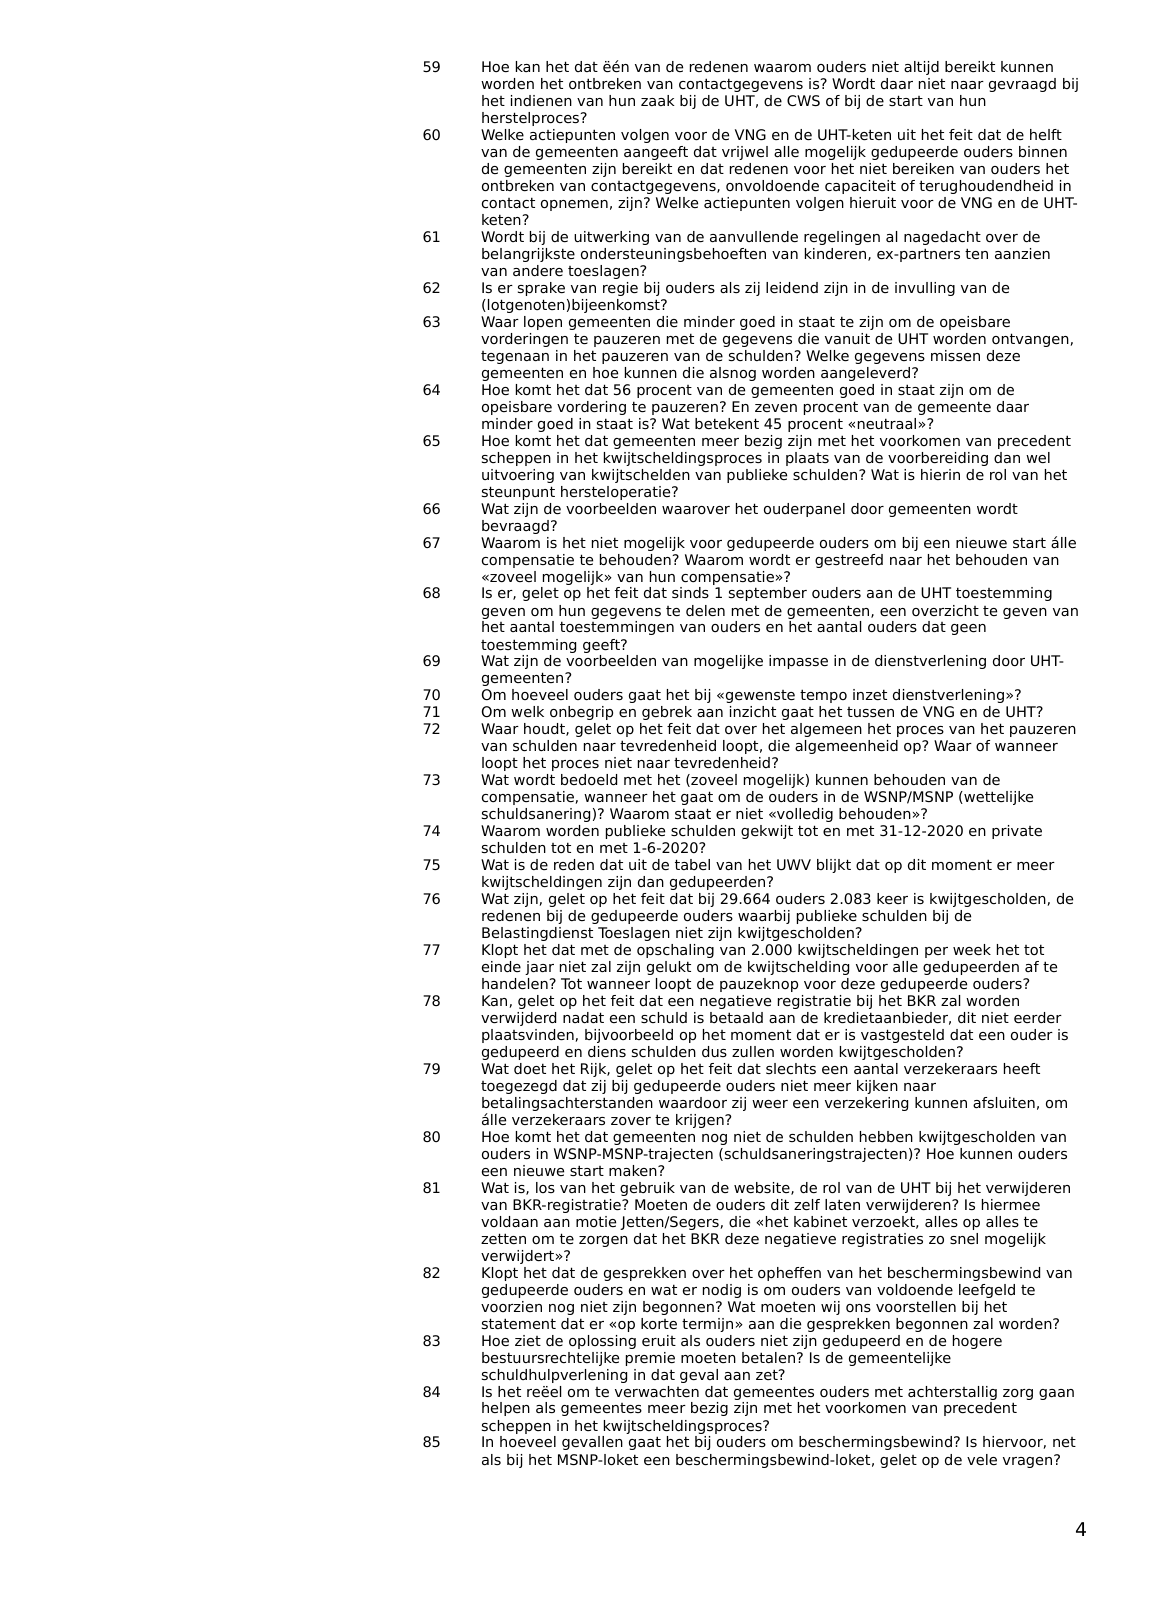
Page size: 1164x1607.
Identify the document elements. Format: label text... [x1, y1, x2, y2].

table_cell 73 [422, 772, 475, 823]
table_cell 69 [422, 653, 475, 687]
table_cell Wat zijn de voorbeelden van mogelijke impasse in de dienstverlening door UHT-gemeenten? [475, 653, 1087, 687]
table_cell 63 [422, 314, 475, 382]
table_cell Waarom worden publieke schulden gekwijt tot en met 31-12-2020 en private schulden tot en met 1-6-2020? [475, 823, 1087, 857]
table_cell 62 [422, 280, 475, 314]
table_cell 60 [422, 127, 475, 229]
table_cell Hoe komt het dat gemeenten nog niet de schulden hebben kwijtgescholden van ouders in WSNP-MSNP-trajecten (schuldsaneringstrajecten)? Hoe kunnen ouders een nieuwe start maken? [475, 1129, 1087, 1180]
table_cell 81 [422, 1180, 475, 1264]
table_cell 66 [422, 501, 475, 534]
table_cell 78 [422, 993, 475, 1061]
table_cell Hoe komt het dat 56 procent van de gemeenten goed in staat zijn om de opeisbare vordering te pauzeren? En zeven procent van de gemeente daar minder goed in staat is? Wat betekent 45 procent «neutraal»? [475, 382, 1087, 433]
table_cell 77 [422, 942, 475, 993]
table_cell 72 [422, 721, 475, 772]
table_cell Waar houdt, gelet op het feit dat over het algemeen het proces van het pauzeren van schulden naar tevredenheid loopt, die algemeenheid op? Waar of wanneer loopt het proces niet naar tevredenheid? [475, 721, 1087, 772]
table_cell 71 [422, 704, 475, 721]
table_cell 84 [422, 1384, 475, 1434]
table_cell Hoe ziet de oplossing eruit als ouders niet zijn gedupeerd en de hogere bestuursrechtelijke premie moeten betalen? Is de gemeentelijke schuldhulpverlening in dat geval aan zet? [475, 1333, 1087, 1383]
table_cell Waarom is het niet mogelijk voor gedupeerde ouders om bij een nieuwe start álle compensatie te behouden? Waarom wordt er gestreefd naar het behouden van «zoveel mogelijk» van hun compensatie»? [475, 535, 1087, 585]
table_cell Is het reëel om te verwachten dat gemeentes ouders met achterstallig zorg gaan helpen als gemeentes meer bezig zijn met het voorkomen van precedent scheppen in het kwijtscheldingsproces? [475, 1384, 1087, 1434]
table_cell Hoe kan het dat ëén van de redenen waarom ouders niet altijd bereikt kunnen worden het ontbreken van contactgegevens is? Wordt daar niet naar gevraagd bij het indienen van hun zaak bij de UHT, de CWS of bij de start van hun herstelproces? [475, 59, 1087, 127]
table_cell 80 [422, 1129, 475, 1180]
table_cell Klopt het dat met de opschaling van 2.000 kwijtscheldingen per week het tot einde jaar niet zal zijn gelukt om de kwijtschelding voor alle gedupeerden af te handelen? Tot wanneer loopt de pauzeknop voor deze gedupeerde ouders? [475, 942, 1087, 993]
table_cell Is er, gelet op het feit dat sinds 1 september ouders aan de UHT toestemming geven om hun gegevens te delen met de gemeenten, een overzicht te geven van het aantal toestemmingen van ouders en het aantal ouders dat geen toestemming geeft? [475, 585, 1087, 653]
table_cell Wat is, los van het gebruik van de website, de rol van de UHT bij het verwijderen van BKR-registratie? Moeten de ouders dit zelf laten verwijderen? Is hiermee voldaan aan motie Jetten/Segers, die «het kabinet verzoekt, alles op alles te zetten om te zorgen dat het BKR deze negatieve registraties zo snel mogelijk verwijdert»? [475, 1180, 1087, 1264]
table_cell Kan, gelet op het feit dat een negatieve registratie bij het BKR zal worden verwijderd nadat een schuld is betaald aan de kredietaanbieder, dit niet eerder plaatsvinden, bijvoorbeeld op het moment dat er is vastgesteld dat een ouder is gedupeerd en diens schulden dus zullen worden kwijtgescholden? [475, 993, 1087, 1061]
table_cell Wat wordt bedoeld met het (zoveel mogelijk) kunnen behouden van de compensatie, wanneer het gaat om de ouders in de WSNP/MSNP (wettelijke schuldsanering)? Waarom staat er niet «volledig behouden»? [475, 772, 1087, 823]
table_cell 82 [422, 1265, 475, 1332]
table_cell 83 [422, 1333, 475, 1383]
table_cell 64 [422, 382, 475, 433]
table_cell Wat zijn, gelet op het feit dat bij 29.664 ouders 2.083 keer is kwijtgescholden, de redenen bij de gedupeerde ouders waarbij publieke schulden bij de Belastingdienst Toeslagen niet zijn kwijtgescholden? [475, 891, 1087, 942]
table_cell Wat is de reden dat uit de tabel van het UWV blijkt dat op dit moment er meer kwijtscheldingen zijn dan gedupeerden? [475, 857, 1087, 891]
table_cell Wat doet het Rijk, gelet op het feit dat slechts een aantal verzekeraars heeft toegezegd dat zij bij gedupeerde ouders niet meer kijken naar betalingsachterstanden waardoor zij weer een verzekering kunnen afsluiten, om álle verzekeraars zover te krijgen? [475, 1061, 1087, 1129]
table_cell 59 [422, 59, 475, 127]
table_cell Om welk onbegrip en gebrek aan inzicht gaat het tussen de VNG en de UHT? [475, 704, 1087, 721]
table_cell Hoe komt het dat gemeenten meer bezig zijn met het voorkomen van precedent scheppen in het kwijtscheldingsproces in plaats van de voorbereiding dan wel uitvoering van kwijtschelden van publieke schulden? Wat is hierin de rol van het steunpunt hersteloperatie? [475, 433, 1087, 501]
table_cell Om hoeveel ouders gaat het bij «gewenste tempo inzet dienstverlening»? [475, 687, 1087, 704]
table_cell 65 [422, 433, 475, 501]
table_cell 68 [422, 585, 475, 653]
table_cell 61 [422, 229, 475, 280]
table_cell Wat zijn de voorbeelden waarover het ouderpanel door gemeenten wordt bevraagd? [475, 501, 1087, 534]
table_cell 85 [422, 1434, 475, 1468]
table_cell Waar lopen gemeenten die minder goed in staat te zijn om de opeisbare vorderingen te pauzeren met de gegevens die vanuit de UHT worden ontvangen, tegenaan in het pauzeren van de schulden? Welke gegevens missen deze gemeenten en hoe kunnen die alsnog worden aangeleverd? [475, 314, 1087, 382]
table_cell 67 [422, 535, 475, 585]
table_cell Klopt het dat de gesprekken over het opheffen van het beschermingsbewind van gedupeerde ouders en wat er nodig is om ouders van voldoende leefgeld te voorzien nog niet zijn begonnen? Wat moeten wij ons voorstellen bij het statement dat er «op korte termijn» aan die gesprekken begonnen zal worden? [475, 1265, 1087, 1332]
table_cell In hoeveel gevallen gaat het bij ouders om beschermingsbewind? Is hiervoor, net als bij het MSNP-loket een beschermingsbewind-loket, gelet op de vele vragen? [475, 1434, 1087, 1468]
table_cell Is er sprake van regie bij ouders als zij leidend zijn in de invulling van de (lotgenoten)bijeenkomst? [475, 280, 1087, 314]
table_cell 76 [422, 891, 475, 942]
table_cell 79 [422, 1061, 475, 1129]
table_cell 75 [422, 857, 475, 891]
table_cell Welke actiepunten volgen voor de VNG en de UHT-keten uit het feit dat de helft van de gemeenten aangeeft dat vrijwel alle mogelijk gedupeerde ouders binnen de gemeenten zijn bereikt en dat redenen voor het niet bereiken van ouders het ontbreken van contactgegevens, onvoldoende capaciteit of terughoudendheid in contact opnemen, zijn? Welke actiepunten volgen hieruit voor de VNG en de UHT-keten? [475, 127, 1087, 229]
table_cell 70 [422, 687, 475, 704]
table_cell 74 [422, 823, 475, 857]
table_cell Wordt bij de uitwerking van de aanvullende regelingen al nagedacht over de belangrijkste ondersteuningsbehoeften van kinderen, ex-partners ten aanzien van andere toeslagen? [475, 229, 1087, 280]
